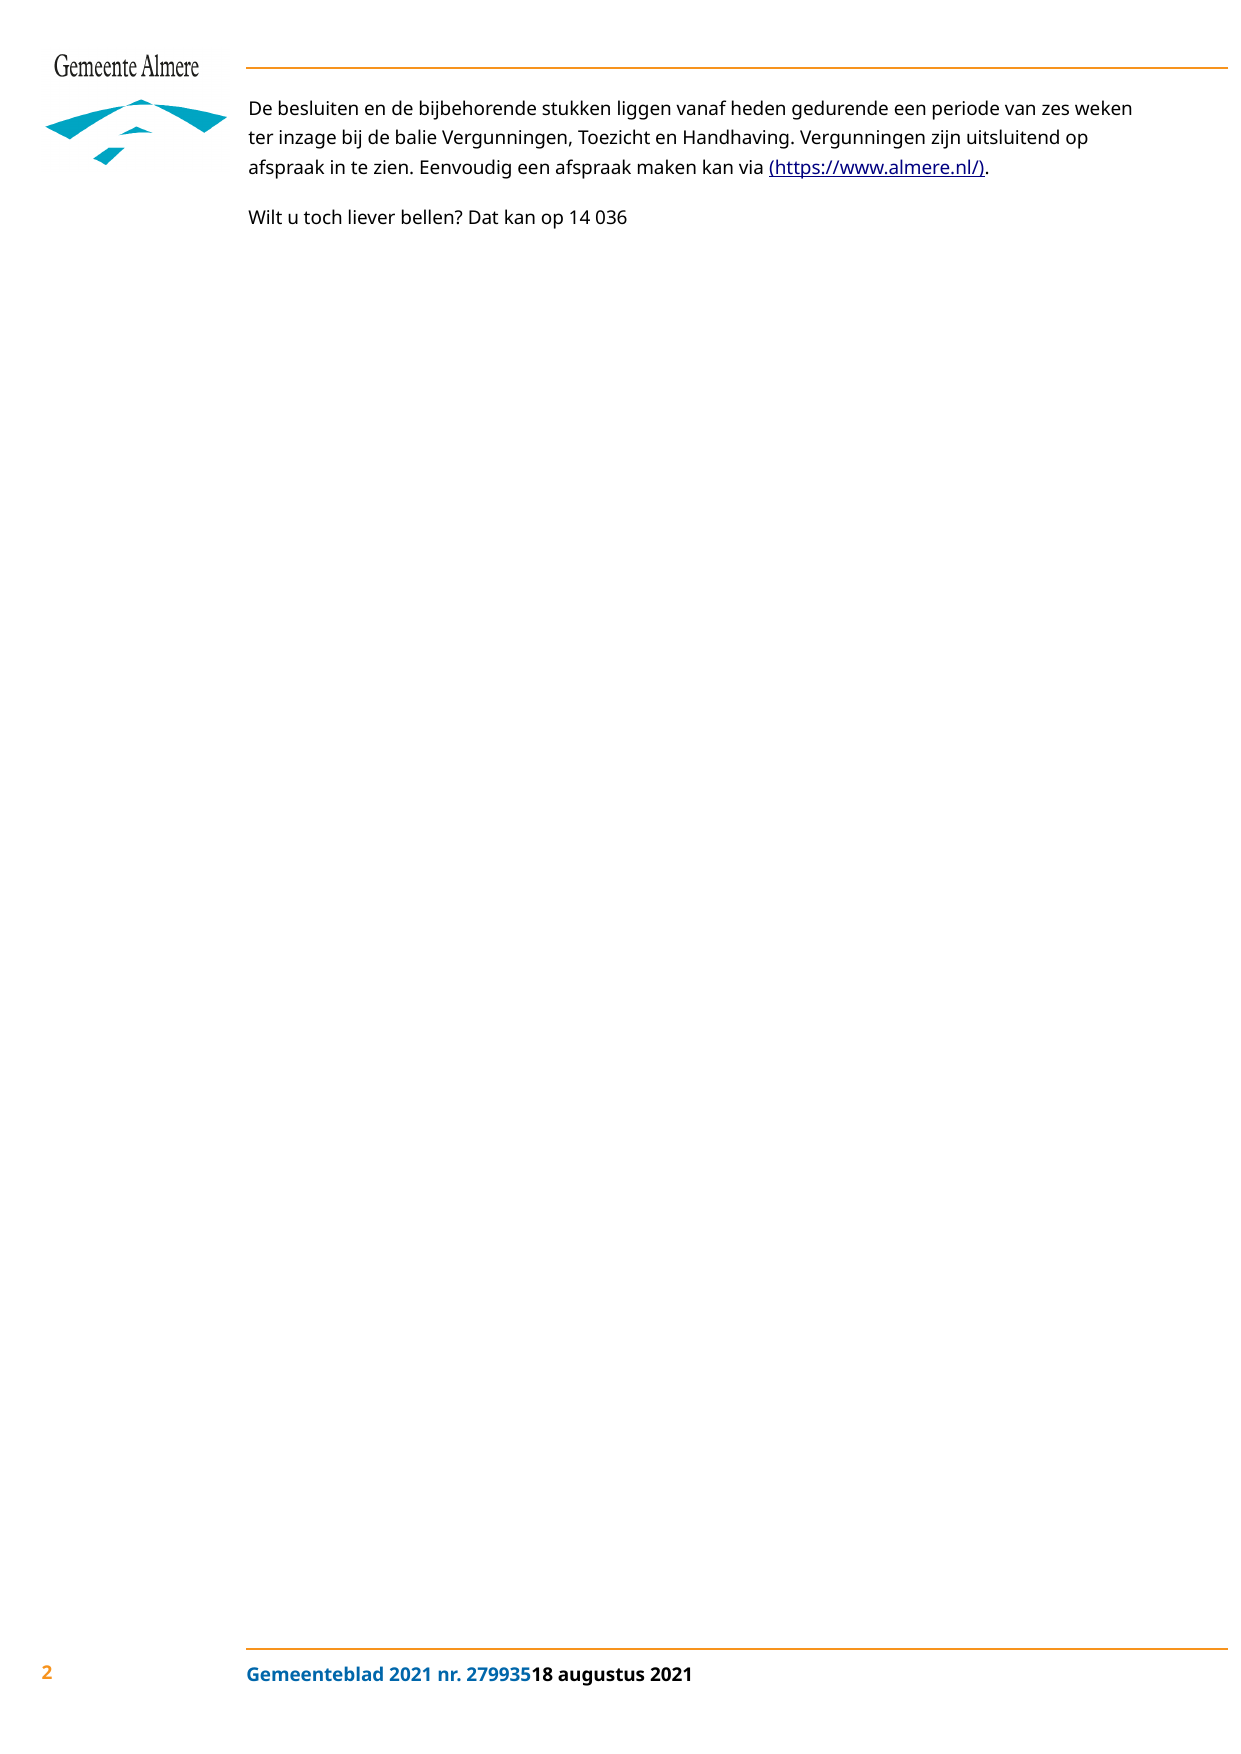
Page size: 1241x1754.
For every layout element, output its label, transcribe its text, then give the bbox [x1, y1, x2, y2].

text De besluiten en de bijbehorende stukken liggen vanaf heden gedurende een periode van zes weken ter inzage bij de balie Vergunningen, Toezicht en Handhaving. Vergunningen zijn uitsluitend op afspraak in te zien. Eenvoudig een afspraak maken kan via (https://www.almere.nl/). [248, 95, 1152, 180]
text Wilt u toch liever bellen? Dat kan op 14 036 [248, 204, 1152, 230]
picture [41, 47, 231, 172]
